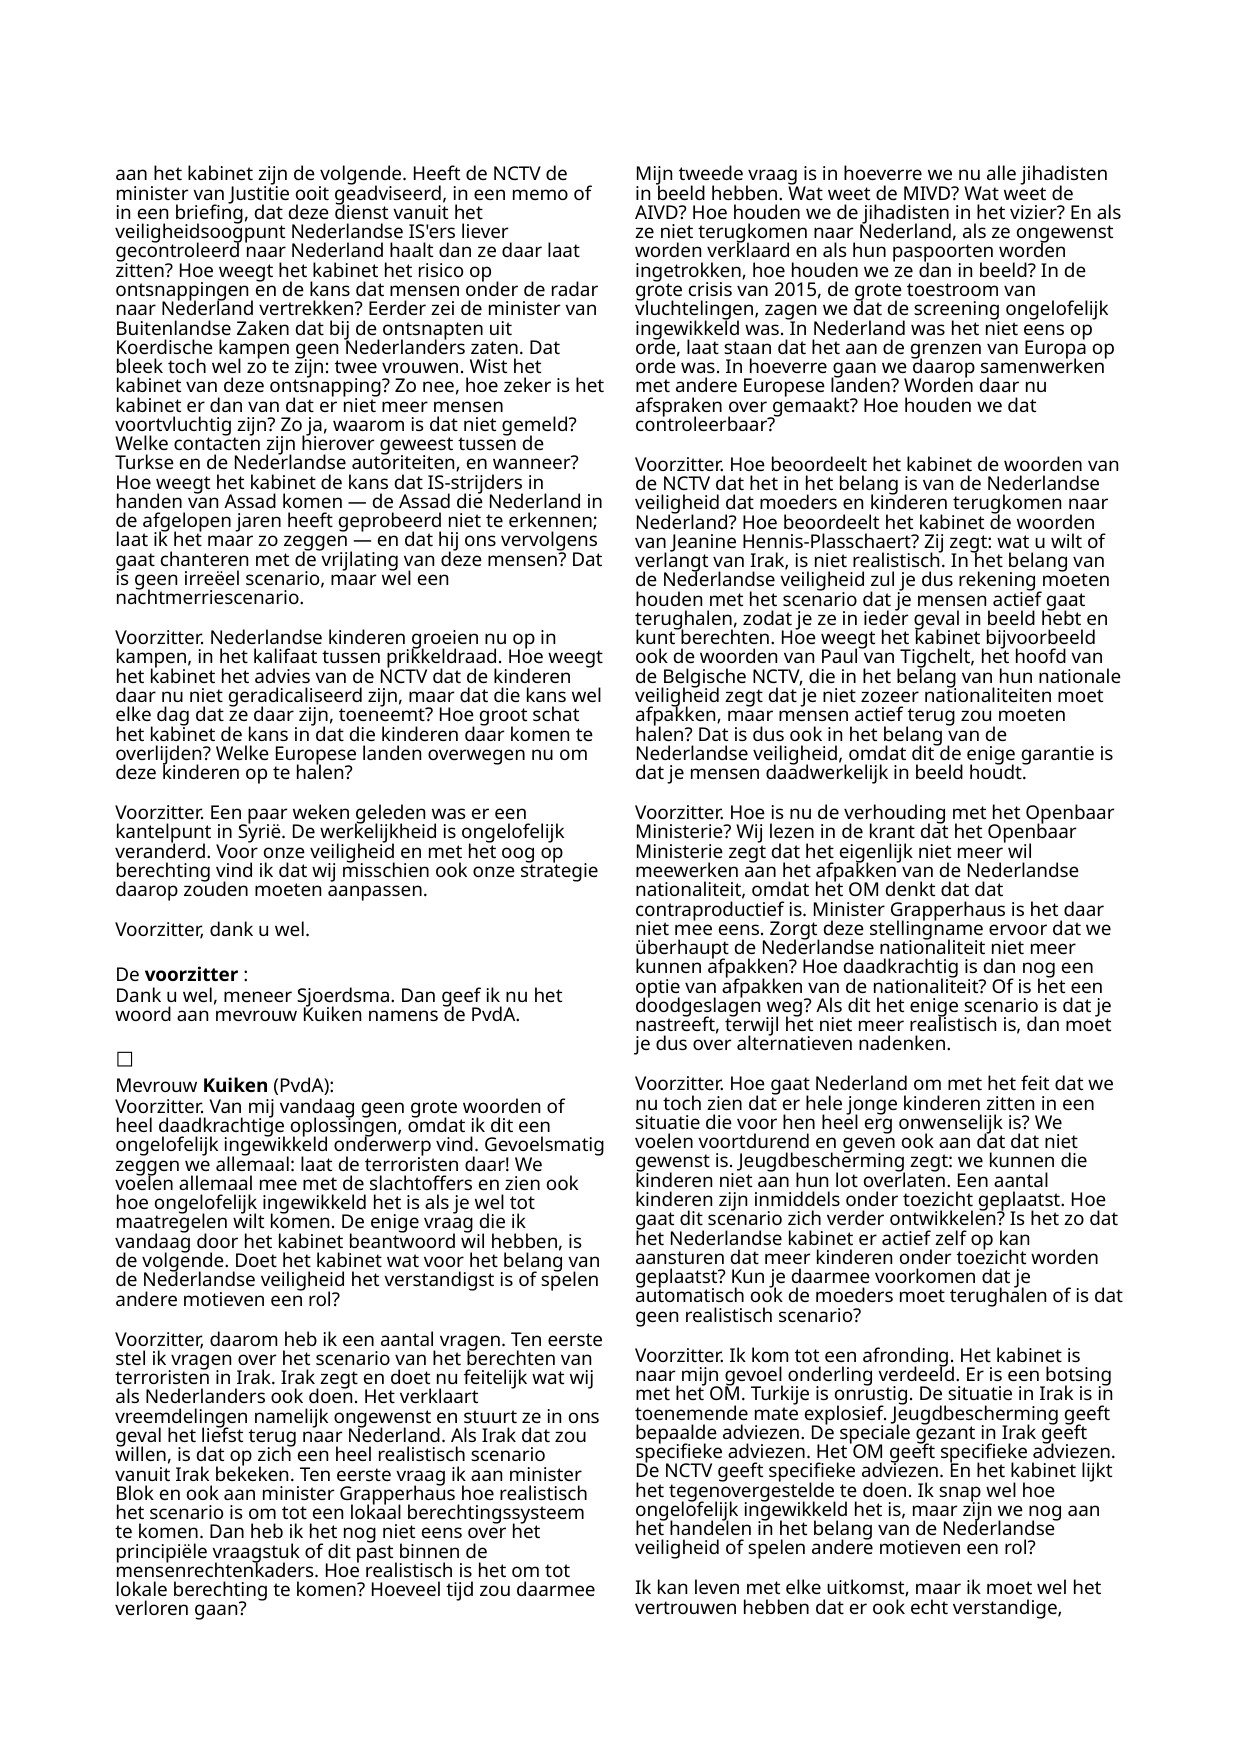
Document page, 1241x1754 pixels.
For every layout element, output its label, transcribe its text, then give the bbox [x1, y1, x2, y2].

text Voorzitter. Een paar weken geleden was er een kantelpunt in Syrië. De werkelijkheid is ongelofelijk veranderd. Voor onze veiligheid en met het oog op berechting vind ik dat wij misschien ook onze strategie daarop zouden moeten aanpassen. [115, 804, 605, 901]
text Ik kan leven met elke uitkomst, maar ik moet wel het vertrouwen hebben dat er ook echt verstandige, [635, 1579, 1125, 1618]
text Voorzitter, dank u wel. [115, 921, 605, 941]
text Voorzitter. Hoe gaat Nederland om met het feit dat we nu toch zien dat er hele jonge kinderen zitten in een situatie die voor hen heel erg onwenselijk is? We voelen voortdurend en geven ook aan dat dat niet gewenst is. Jeugdbescherming zegt: we kunnen die kinderen niet aan hun lot overlaten. Een aantal kinderen zijn inmiddels onder toezicht geplaatst. Hoe gaat dit scenario zich verder ontwikkelen? Is het zo dat het Nederlandse kabinet er actief zelf op kan aansturen dat meer kinderen onder toezicht worden geplaatst? Kun je daarmee voorkomen dat je automatisch ook de moeders moet terughalen of is dat geen realistisch scenario? [635, 1075, 1125, 1326]
text aan het kabinet zijn de volgende. Heeft de NCTV de minister van Justitie ooit geadviseerd, in een memo of in een briefing, dat deze dienst vanuit het veiligheidsoogpunt Nederlandse IS'ers liever gecontroleerd naar Nederland haalt dan ze daar laat zitten? Hoe weegt het kabinet het risico op ontsnappingen en de kans dat mensen onder de radar naar Nederland vertrekken? Eerder zei de minister van Buitenlandse Zaken dat bij de ontsnapten uit Koerdische kampen geen Nederlanders zaten. Dat bleek toch wel zo te zijn: twee vrouwen. Wist het kabinet van deze ontsnapping? Zo nee, hoe zeker is het kabinet er dan van dat er niet meer mensen voortvluchtig zijn? Zo ja, waarom is dat niet gemeld? Welke contacten zijn hierover geweest tussen de Turkse en de Nederlandse autoriteiten, en wanneer? Hoe weegt het kabinet de kans dat IS-strijders in handen van Assad komen — de Assad die Nederland in de afgelopen jaren heeft geprobeerd niet te erkennen; laat ik het maar zo zeggen — en dat hij ons vervolgens gaat chanteren met de vrijlating van deze mensen? Dat is geen irreëel scenario, maar wel een nachtmerriescenario. [115, 165, 605, 608]
text Mijn tweede vraag is in hoeverre we nu alle jihadisten in beeld hebben. Wat weet de MIVD? Wat weet de AIVD? Hoe houden we de jihadisten in het vizier? En als ze niet terugkomen naar Nederland, als ze ongewenst worden verklaard en als hun paspoorten worden ingetrokken, hoe houden we ze dan in beeld? In de grote crisis van 2015, de grote toestroom van vluchtelingen, zagen we dat de screening ongelofelijk ingewikkeld was. In Nederland was het niet eens op orde, laat staan dat het aan de grenzen van Europa op orde was. In hoeverre gaan we daarop samenwerken met andere Europese landen? Worden daar nu afspraken over gemaakt? Hoe houden we dat controleerbaar? [635, 165, 1125, 435]
text De voorzitter : [115, 961, 605, 987]
text Voorzitter. Nederlandse kinderen groeien nu op in kampen, in het kalifaat tussen prikkeldraad. Hoe weegt het kabinet het advies van de NCTV dat de kinderen daar nu niet geradicaliseerd zijn, maar dat die kans wel elke dag dat ze daar zijn, toeneemt? Hoe groot schat het kabinet de kans in dat die kinderen daar komen te overlijden? Welke Europese landen overwegen nu om deze kinderen op te halen? [115, 629, 605, 783]
text Mevrouw Kuiken (PvdA): [115, 1072, 605, 1098]
text ⬜ [115, 1046, 605, 1072]
text Voorzitter. Hoe is nu de verhouding met het Openbaar Ministerie? Wij lezen in de krant dat het Openbaar Ministerie zegt dat het eigenlijk niet meer wil meewerken aan het afpakken van de Nederlandse nationaliteit, omdat het OM denkt dat dat contraproductief is. Minister Grapperhaus is het daar niet mee eens. Zorgt deze stellingname ervoor dat we überhaupt de Nederlandse nationaliteit niet meer kunnen afpakken? Hoe daadkrachtig is dan nog een optie van afpakken van de nationaliteit? Of is het een doodgeslagen weg? Als dit het enige scenario is dat je nastreeft, terwijl het niet meer realistisch is, dan moet je dus over alternatieven nadenken. [635, 804, 1125, 1055]
text Voorzitter. Hoe beoordeelt het kabinet de woorden van de NCTV dat het in het belang is van de Nederlandse veiligheid dat moeders en kinderen terugkomen naar Nederland? Hoe beoordeelt het kabinet de woorden van Jeanine Hennis-Plasschaert? Zij zegt: wat u wilt of verlangt van Irak, is niet realistisch. In het belang van de Nederlandse veiligheid zul je dus rekening moeten houden met het scenario dat je mensen actief gaat terughalen, zodat je ze in ieder geval in beeld hebt en kunt berechten. Hoe weegt het kabinet bijvoorbeeld ook de woorden van Paul van Tigchelt, het hoofd van de Belgische NCTV, die in het belang van hun nationale veiligheid zegt dat je niet zozeer nationaliteiten moet afpakken, maar mensen actief terug zou moeten halen? Dat is dus ook in het belang van de Nederlandse veiligheid, omdat dit de enige garantie is dat je mensen daadwerkelijk in beeld houdt. [635, 456, 1125, 783]
text Voorzitter, daarom heb ik een aantal vragen. Ten eerste stel ik vragen over het scenario van het berechten van terroristen in Irak. Irak zegt en doet nu feitelijk wat wij als Nederlanders ook doen. Het verklaart vreemdelingen namelijk ongewenst en stuurt ze in ons geval het liefst terug naar Nederland. Als Irak dat zou willen, is dat op zich een heel realistisch scenario vanuit Irak bekeken. Ten eerste vraag ik aan minister Blok en ook aan minister Grapperhaus hoe realistisch het scenario is om tot een lokaal berechtingssysteem te komen. Dan heb ik het nog niet eens over het principiële vraagstuk of dit past binnen de mensenrechtenkaders. Hoe realistisch is het om tot lokale berechting te komen? Hoeveel tijd zou daarmee verloren gaan? [115, 1331, 605, 1620]
text Voorzitter. Van mij vandaag geen grote woorden of heel daadkrachtige oplossingen, omdat ik dit een ongelofelijk ingewikkeld onderwerp vind. Gevoelsmatig zeggen we allemaal: laat de terroristen daar! We voelen allemaal mee met de slachtoffers en zien ook hoe ongelofelijk ingewikkeld het is als je wel tot maatregelen wilt komen. De enige vraag die ik vandaag door het kabinet beantwoord wil hebben, is de volgende. Doet het kabinet wat voor het belang van de Nederlandse veiligheid het verstandigst is of spelen andere motieven een rol? [115, 1098, 605, 1310]
text Dank u wel, meneer Sjoerdsma. Dan geef ik nu het woord aan mevrouw Kuiken namens de PvdA. [115, 987, 605, 1026]
text Voorzitter. Ik kom tot een afronding. Het kabinet is naar mijn gevoel onderling verdeeld. Er is een botsing met het OM. Turkije is onrustig. De situatie in Irak is in toenemende mate explosief. Jeugdbescherming geeft bepaalde adviezen. De speciale gezant in Irak geeft specifieke adviezen. Het OM geeft specifieke adviezen. De NCTV geeft specifieke adviezen. En het kabinet lijkt het tegenovergestelde te doen. Ik snap wel hoe ongelofelijk ingewikkeld het is, maar zijn we nog aan het handelen in het belang van de Nederlandse veiligheid of spelen andere motieven een rol? [635, 1347, 1125, 1559]
